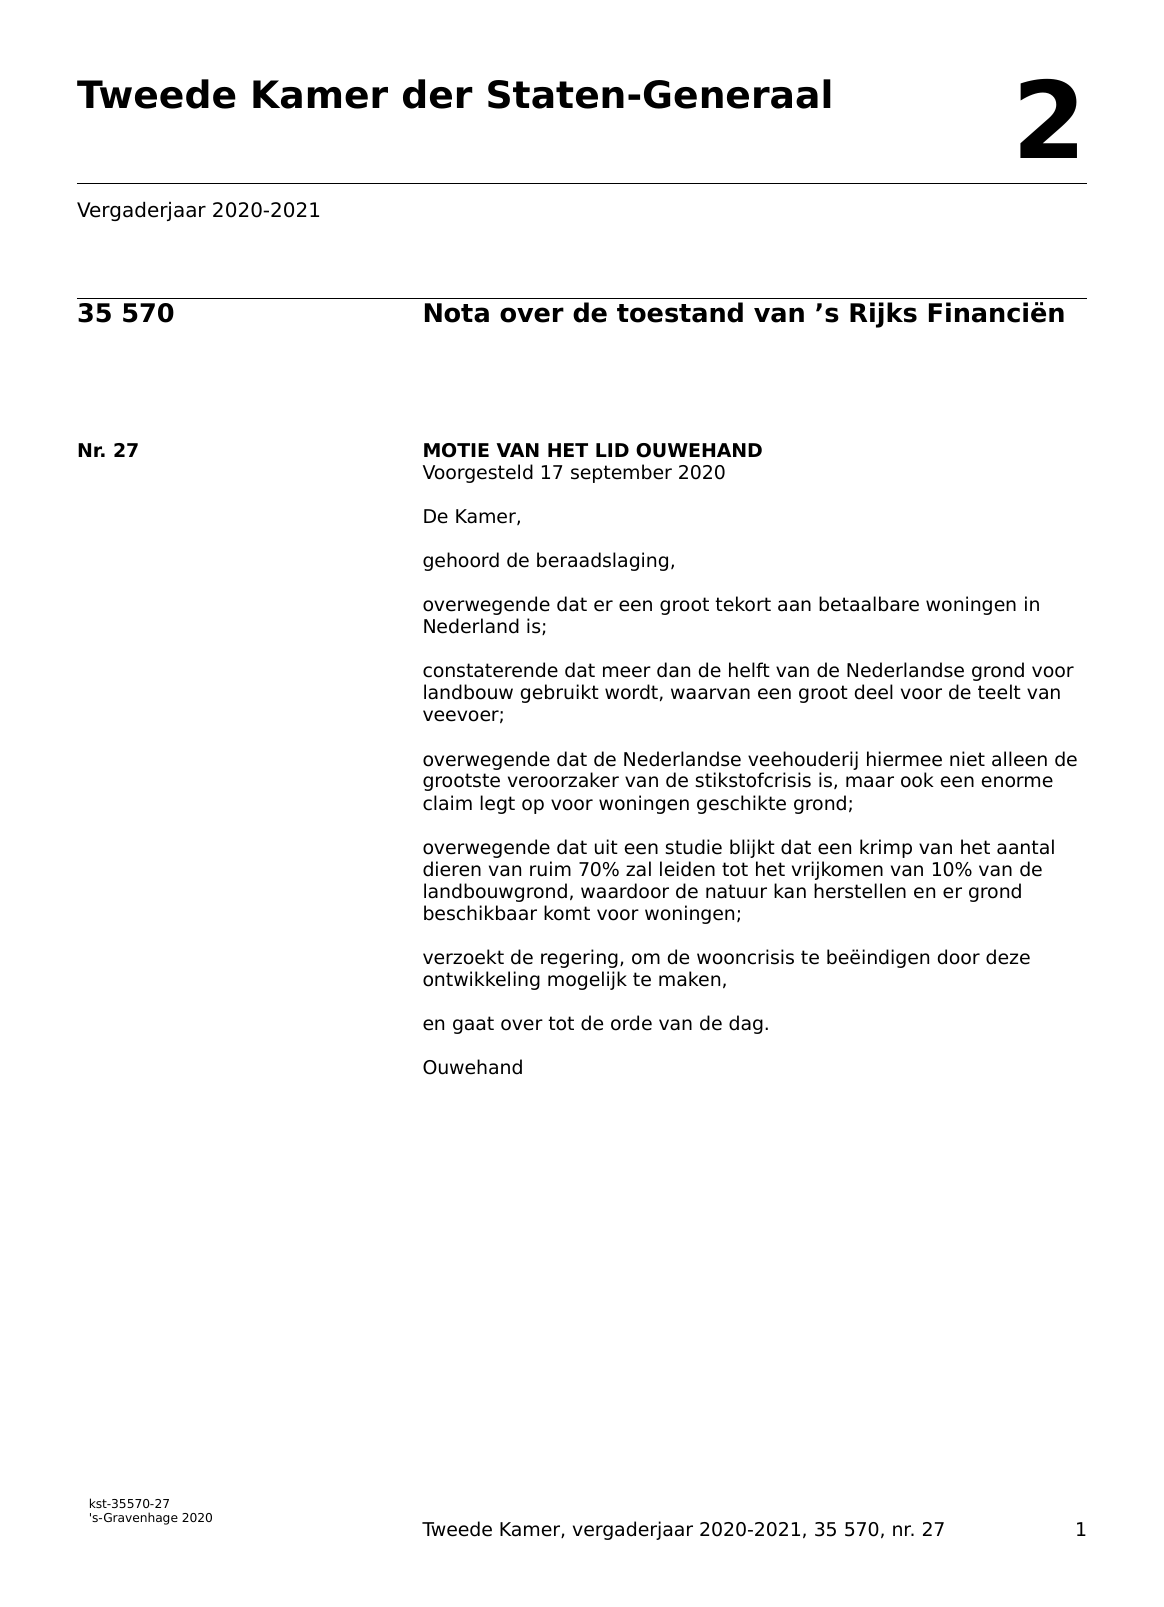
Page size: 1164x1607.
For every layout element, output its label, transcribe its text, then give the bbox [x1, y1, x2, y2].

text overwegende dat uit een studie blijkt dat een krimp van het aantal dieren van ruim 70% zal leiden tot het vrijkomen van 10% van de landbouwgrond, waardoor de natuur kan herstellen en er grond beschikbaar komt voor woningen; [422, 837, 1087, 924]
subtitle Nr. 27 MOTIE VAN HET LID OUWEHAND [77, 440, 1087, 462]
text constaterende dat meer dan de helft van de Nederlandse grond voor landbouw gebruikt wordt, waarvan een groot deel voor de teelt van veevoer; [422, 660, 1087, 726]
text Voorgesteld 17 september 2020 [422, 462, 1087, 484]
text gehoord de beraadslaging, [422, 550, 1087, 572]
text verzoekt de regering, om de wooncrisis te beëindigen door deze ontwikkeling mogelijk te maken, [422, 947, 1087, 991]
table_cell Vergaderjaar 2020-2021 [77, 184, 1087, 298]
text en gaat over tot de orde van de dag. [422, 1013, 1087, 1035]
text overwegende dat er een groot tekort aan betaalbare woningen in Nederland is; [422, 594, 1087, 638]
table_header 2 [886, 59, 1087, 183]
text kst-35570-27 [88, 1497, 323, 1511]
text Ouwehand [422, 1057, 1087, 1079]
table_header Tweede Kamer der Staten-Generaal [77, 59, 886, 183]
text 's-Gravenhage 2020 [88, 1511, 323, 1525]
subtitle 35 570 Nota over de toestand van ’s Rijks Financiën [77, 299, 1087, 329]
text overwegende dat de Nederlandse veehouderij hiermee niet alleen de grootste veroorzaker van de stikstofcrisis is, maar ook een enorme claim legt op voor woningen geschikte grond; [422, 748, 1087, 814]
text De Kamer, [422, 506, 1087, 528]
